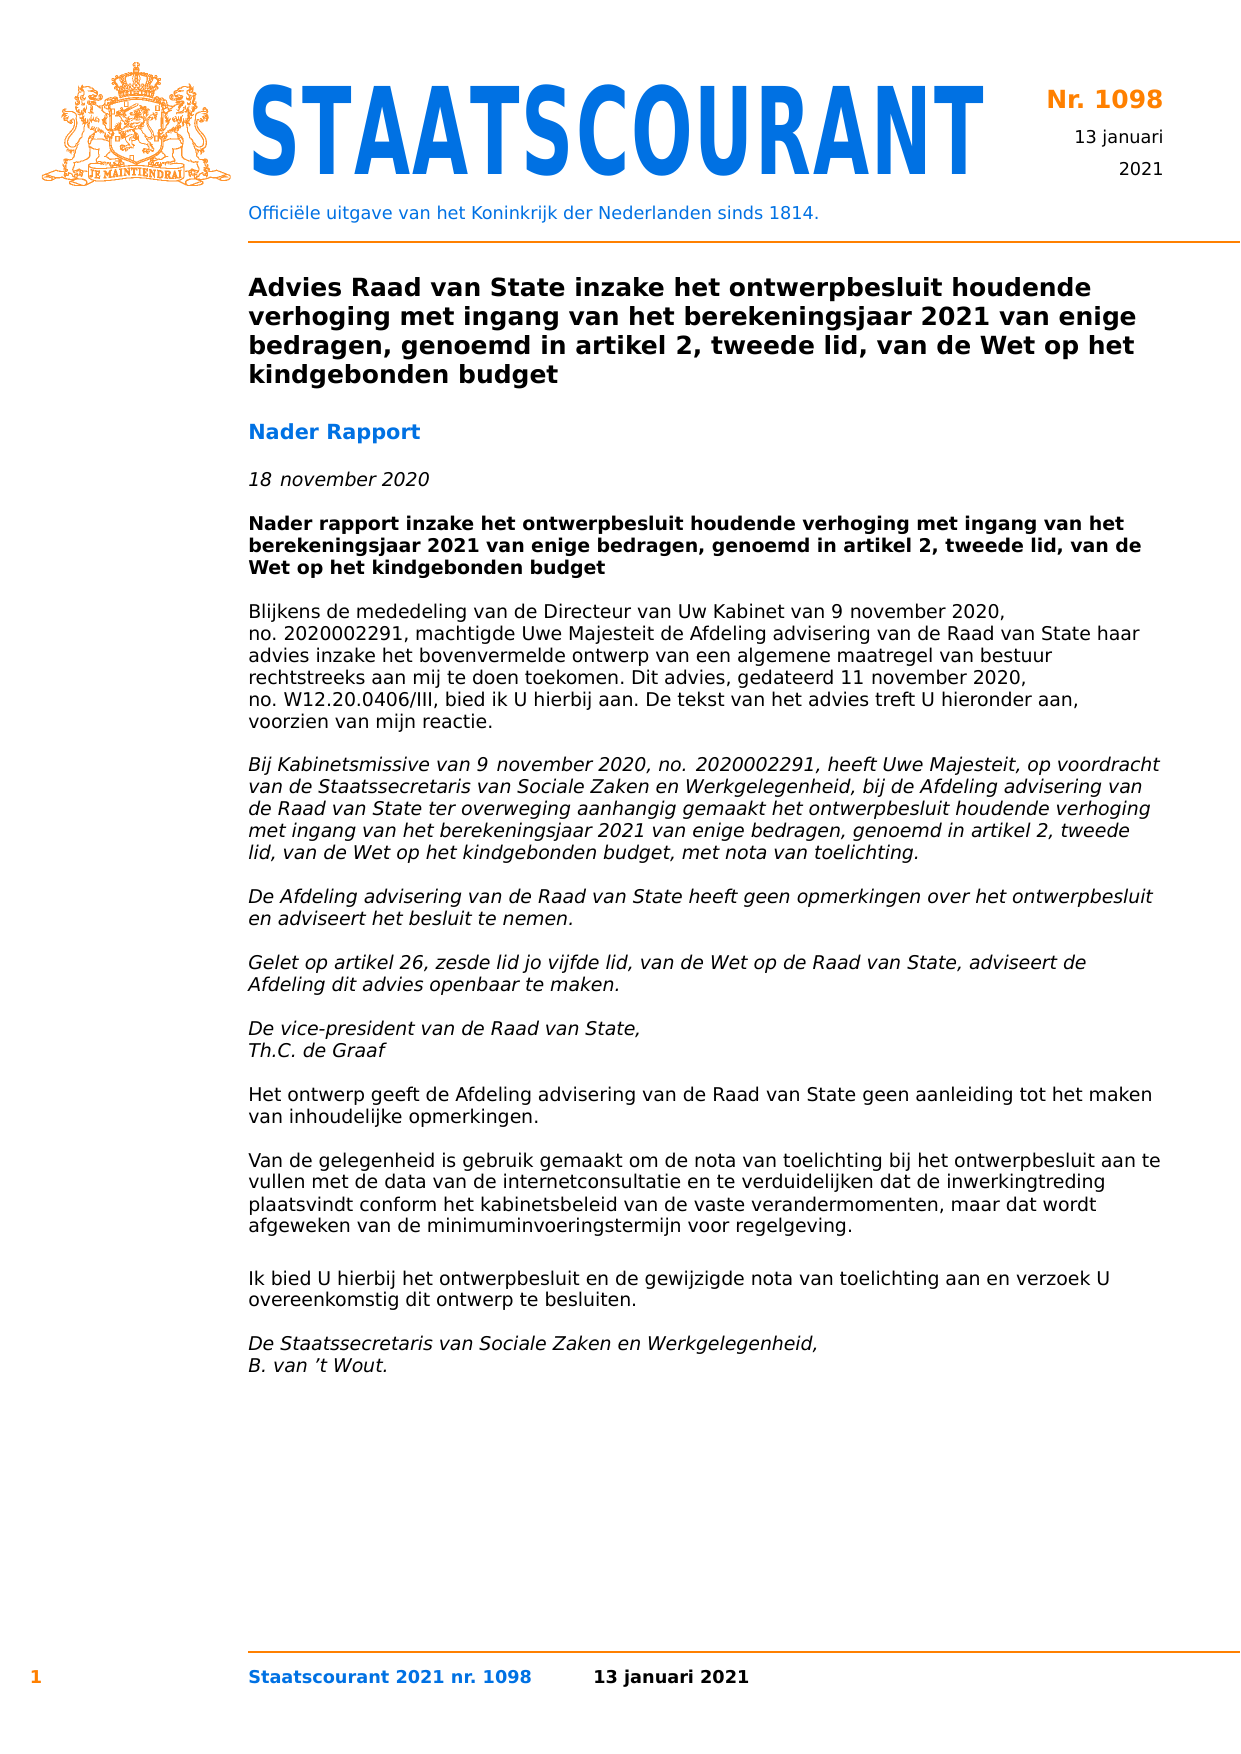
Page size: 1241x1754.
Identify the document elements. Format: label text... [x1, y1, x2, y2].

text De Staatssecretaris van Sociale Zaken en Werkgelegenheid, B. van ’t Wout. [248, 1333, 1163, 1377]
text Nader rapport inzake het ontwerpbesluit houdende verhoging met ingang van het berekeningsjaar 2021 van enige bedragen, genoemd in artikel 2, tweede lid, van de Wet op het kindgebonden budget [248, 513, 1163, 579]
table_header Nr. 1098 [998, 62, 1240, 121]
text Bij Kabinetsmissive van 9 november 2020, no. 2020002291, heeft Uwe Majesteit, op voordracht van de Staatssecretaris van Sociale Zaken en Werkgelegenheid, bij de Afdeling advisering van de Raad van State ter overweging aanhangig gemaakt het ontwerpbesluit houdende verhoging met ingang van het berekeningsjaar 2021 van enige bedragen, genoemd in artikel 2, tweede lid, van de Wet op het kindgebonden budget, met nota van toelichting. [248, 754, 1163, 864]
text De vice-president van de Raad van State, [248, 1018, 1163, 1040]
text Gelet op artikel 26, zesde lid jo vijfde lid, van de Wet op de Raad van State, adviseert de Afdeling dit advies openbaar te maken. [248, 952, 1163, 996]
subtitle Advies Raad van State inzake het ontwerpbesluit houdende verhoging met ingang van het berekeningsjaar 2021 van enige bedragen, genoemd in artikel 2, tweede lid, van de Wet op het kindgebonden budget [248, 273, 1163, 390]
subtitle Nader Rapport [248, 420, 1163, 444]
text Van de gelegenheid is gebruik gemaakt om de nota van toelichting bij het ontwerpbesluit aan te vullen met de data van de internetconsultatie en te verduidelijken dat de inwerkingtreding plaatsvindt conform het kabinetsbeleid van de vaste verandermomenten, maar dat wordt afgeweken van de minimuminvoeringstermijn voor regelgeving. [248, 1149, 1163, 1237]
table_header [25, 62, 248, 241]
text Blijkens de mededeling van de Directeur van Uw Kabinet van 9 november 2020, no. 2020002291, machtigde Uwe Majesteit de Afdeling advisering van de Raad van State haar advies inzake het bovenvermelde ontwerp van een algemene maatregel van bestuur rechtstreeks aan mij te doen toekomen. Dit advies, gedateerd 11 november 2020, no. W12.20.0406/III, bied ik U hierbij aan. De tekst van het advies treft U hieronder aan, voorzien van mijn reactie. [248, 601, 1163, 732]
text De Afdeling advisering van de Raad van State heeft geen opmerkingen over het ontwerpbesluit en adviseert het besluit te nemen. [248, 886, 1163, 930]
table_header STAATSCOURANT [248, 62, 998, 203]
table_cell 13 januari [998, 121, 1240, 153]
picture [41, 62, 231, 186]
table_cell Officiële uitgave van het Koninkrijk der Nederlanden sinds 1814. [248, 203, 1240, 241]
text Ik bied U hierbij het ontwerpbesluit en de gewijzigde nota van toelichting aan en verzoek U overeenkomstig dit ontwerp te besluiten. [248, 1267, 1163, 1311]
text 18 november 2020 [248, 469, 1163, 491]
table_cell 2021 [998, 153, 1240, 203]
text Het ontwerp geeft de Afdeling advisering van de Raad van State geen aanleiding tot het maken van inhoudelijke opmerkingen. [248, 1084, 1163, 1128]
text Th.C. de Graaf [248, 1040, 1163, 1062]
